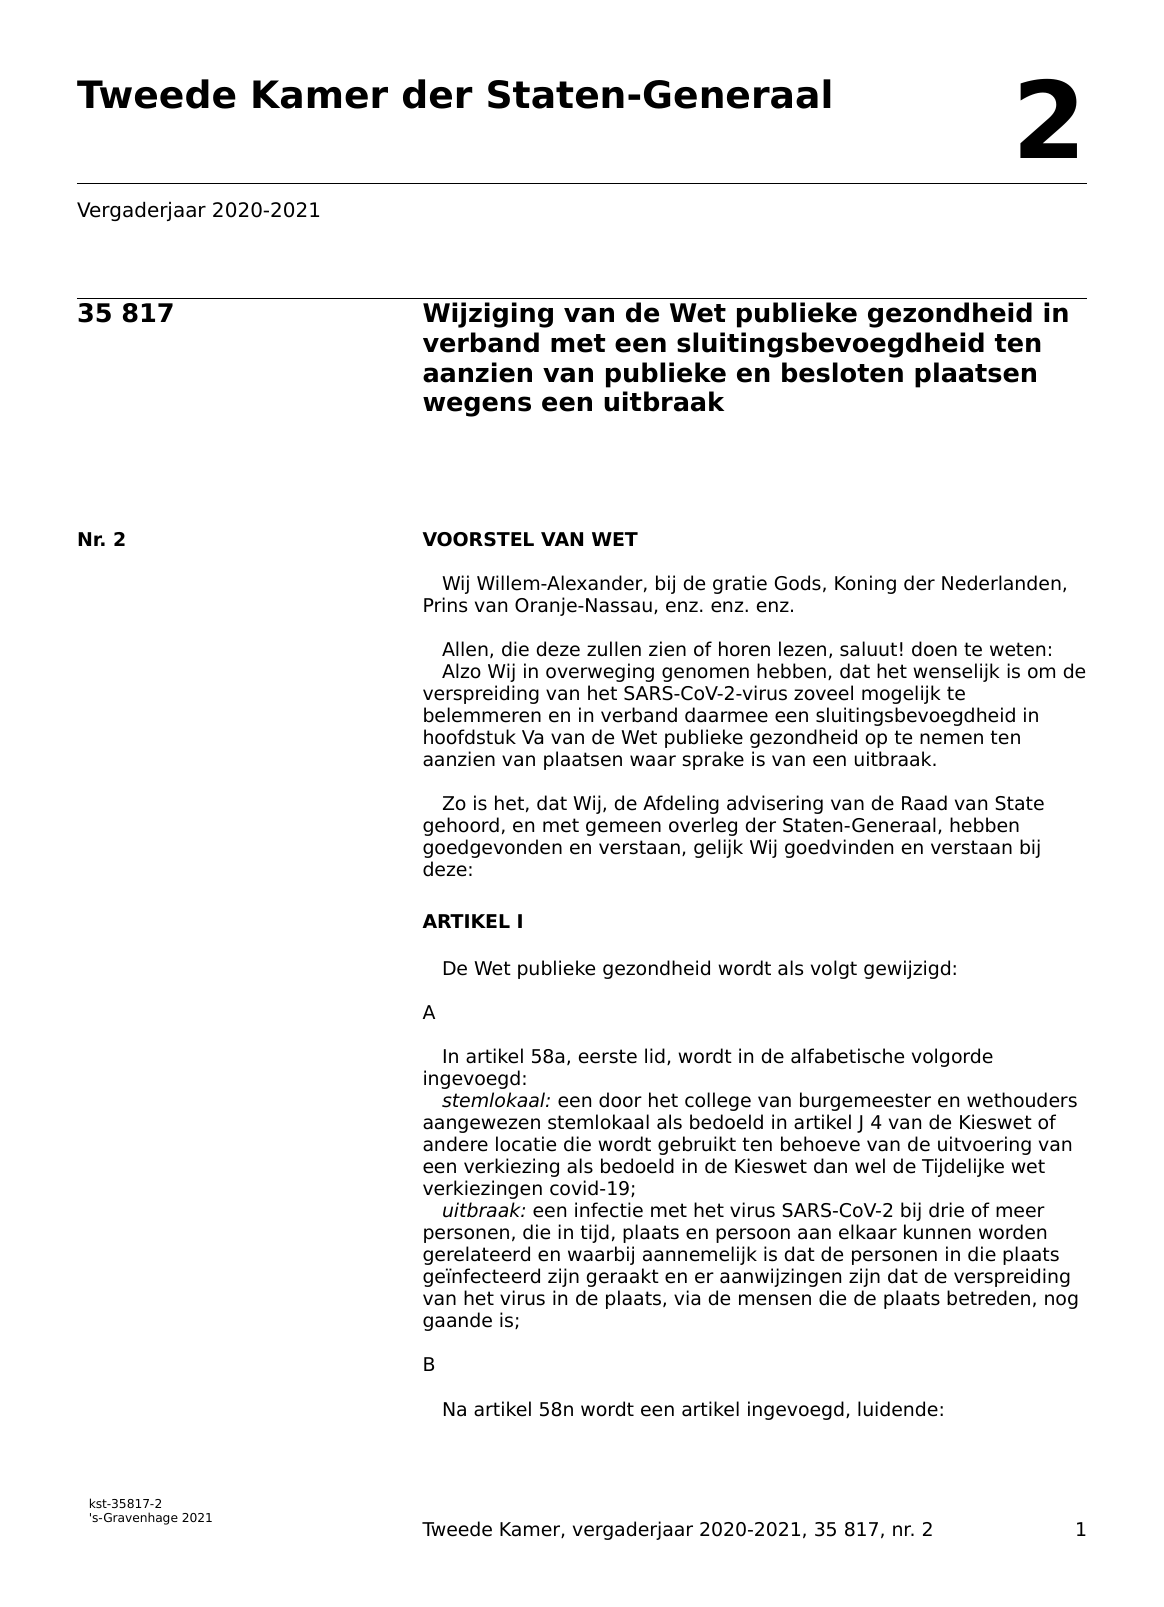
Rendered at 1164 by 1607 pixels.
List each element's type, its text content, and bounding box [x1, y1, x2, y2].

text De Wet publieke gezondheid wordt als volgt gewijzigd: [422, 958, 1087, 980]
text kst-35817-2 [88, 1497, 323, 1511]
text B [422, 1354, 1087, 1376]
text stemlokaal: een door het college van burgemeester en wethouders aangewezen stemlokaal als bedoeld in artikel J 4 van de Kieswet of andere locatie die wordt gebruikt ten behoeve van de uitvoering van een verkiezing als bedoeld in de Kieswet dan wel de Tijdelijke wet verkiezingen covid-19; [422, 1090, 1087, 1200]
table_header Tweede Kamer der Staten-Generaal [77, 59, 886, 183]
text In artikel 58a, eerste lid, wordt in de alfabetische volgorde ingevoegd: [422, 1046, 1087, 1090]
text Alzo Wij in overweging genomen hebben, dat het wenselijk is om de verspreiding van het SARS-CoV-2-virus zoveel mogelijk te belemmeren en in verband daarmee een sluitingsbevoegdheid in hoofdstuk Va van de Wet publieke gezondheid op te nemen ten aanzien van plaatsen waar sprake is van een uitbraak. [422, 661, 1087, 771]
text Na artikel 58n wordt een artikel ingevoegd, luidende: [422, 1398, 1087, 1420]
text Allen, die deze zullen zien of horen lezen, saluut! doen te weten: [422, 639, 1087, 661]
text A [422, 1002, 1087, 1024]
text Wij Willem-Alexander, bij de gratie Gods, Koning der Nederlanden, Prins van Oranje-Nassau, enz. enz. enz. [422, 573, 1087, 617]
subtitle ARTIKEL I [422, 911, 1087, 933]
text Zo is het, dat Wij, de Afdeling advisering van de Raad van State gehoord, en met gemeen overleg der Staten-Generaal, hebben goedgevonden en verstaan, gelijk Wij goedvinden en verstaan bij deze: [422, 793, 1087, 881]
text uitbraak: een infectie met het virus SARS-CoV-2 bij drie of meer personen, die in tijd, plaats en persoon aan elkaar kunnen worden gerelateerd en waarbij aannemelijk is dat de personen in die plaats geïnfecteerd zijn geraakt en er aanwijzingen zijn dat de verspreiding van het virus in de plaats, via de mensen die de plaats betreden, nog gaande is; [422, 1200, 1087, 1332]
table_cell Vergaderjaar 2020-2021 [77, 184, 1087, 298]
table_header 2 [886, 59, 1087, 183]
text 's-Gravenhage 2021 [88, 1511, 323, 1525]
subtitle Nr. 2 VOORSTEL VAN WET [77, 529, 1087, 551]
subtitle 35 817 Wijziging van de Wet publieke gezondheid in verband met een sluitingsbevoegdheid ten aanzien van publieke en besloten plaatsen wegens een uitbraak [77, 299, 1087, 418]
